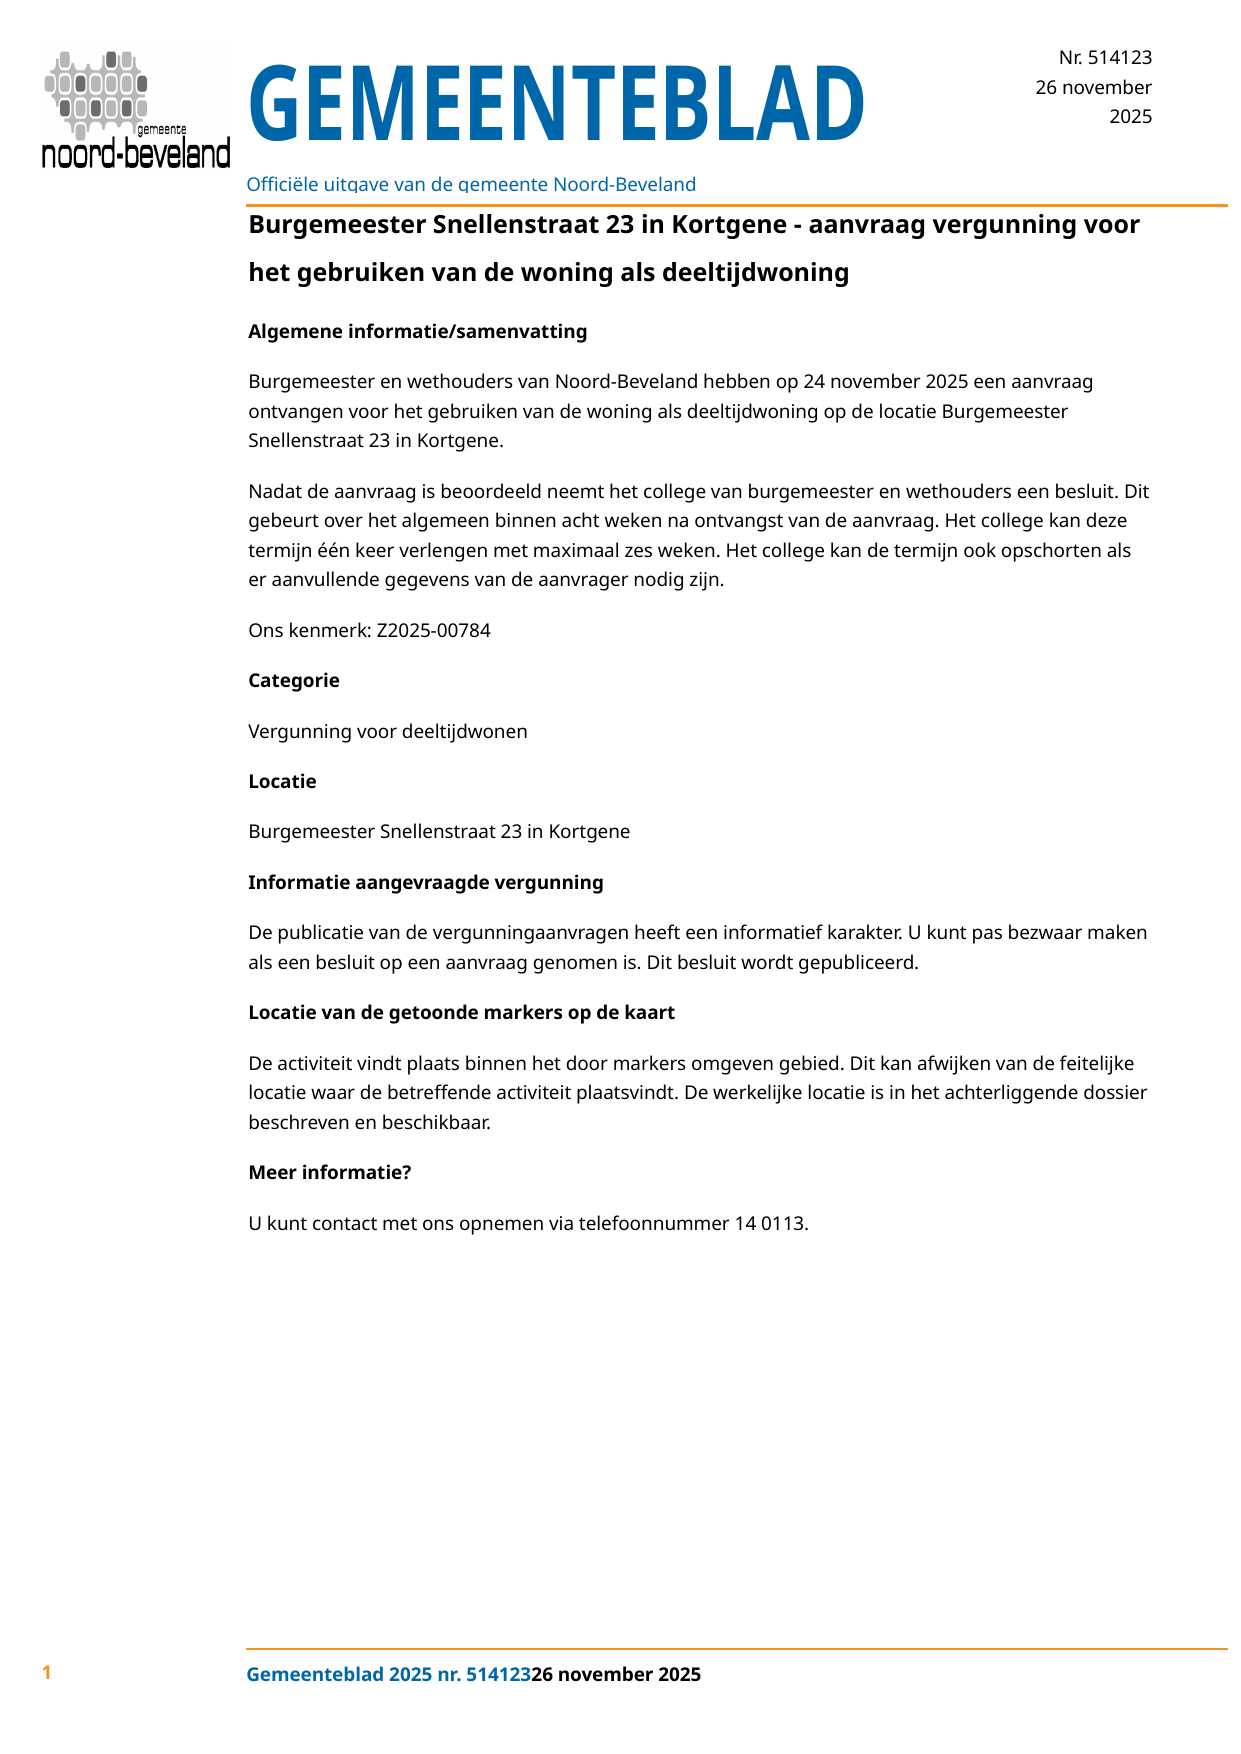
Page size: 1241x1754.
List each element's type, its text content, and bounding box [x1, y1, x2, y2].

text Burgemeester en wethouders van Noord-Beveland hebben op 24 november 2025 een aanvraag ontvangen voor het gebruiken van de woning als deeltijdwoning op de locatie Burgemeester Snellenstraat 23 in Kortgene. [248, 368, 1152, 453]
text Informatie aangevraagde vergunning [248, 869, 1152, 895]
text Categorie [248, 667, 1152, 693]
picture [41, 47, 231, 172]
text Locatie [248, 768, 1152, 794]
text Algemene informatie/samenvatting [248, 318, 1152, 344]
text De publicatie van de vergunningaanvragen heeft een informatief karakter. U kunt pas bezwaar maken als een besluit op een aanvraag genomen is. Dit besluit wordt gepubliceerd. [248, 919, 1152, 975]
text Vergunning voor deeltijdwonen [248, 718, 1152, 744]
text U kunt contact met ons opnemen via telefoonnummer 14 0113. [248, 1210, 1152, 1236]
text Burgemeester Snellenstraat 23 in Kortgene [248, 819, 1152, 844]
text Meer informatie? [248, 1159, 1152, 1185]
text De activiteit vindt plaats binnen het door markers omgeven gebied. Dit kan afwijken van de feitelijke locatie waar de betreffende activiteit plaatsvindt. De werkelijke locatie is in het achterliggende dossier beschreven en beschikbaar. [248, 1050, 1152, 1135]
text Locatie van de getoonde markers op de kaart [248, 999, 1152, 1025]
text Ons kenmerk: Z2025-00784 [248, 617, 1152, 643]
text Nadat de aanvraag is beoordeeld neemt het college van burgemeester en wethouders een besluit. Dit gebeurt over het algemeen binnen acht weken na ontvangst van de aanvraag. Het college kan deze termijn één keer verlengen met maximaal zes weken. Het college kan de termijn ook opschorten als er aanvullende gegevens van de aanvrager nodig zijn. [248, 478, 1152, 592]
text Burgemeester Snellenstraat 23 in Kortgene - aanvraag vergunning voor het gebruiken van de woning als deeltijdwoning [248, 207, 1152, 288]
